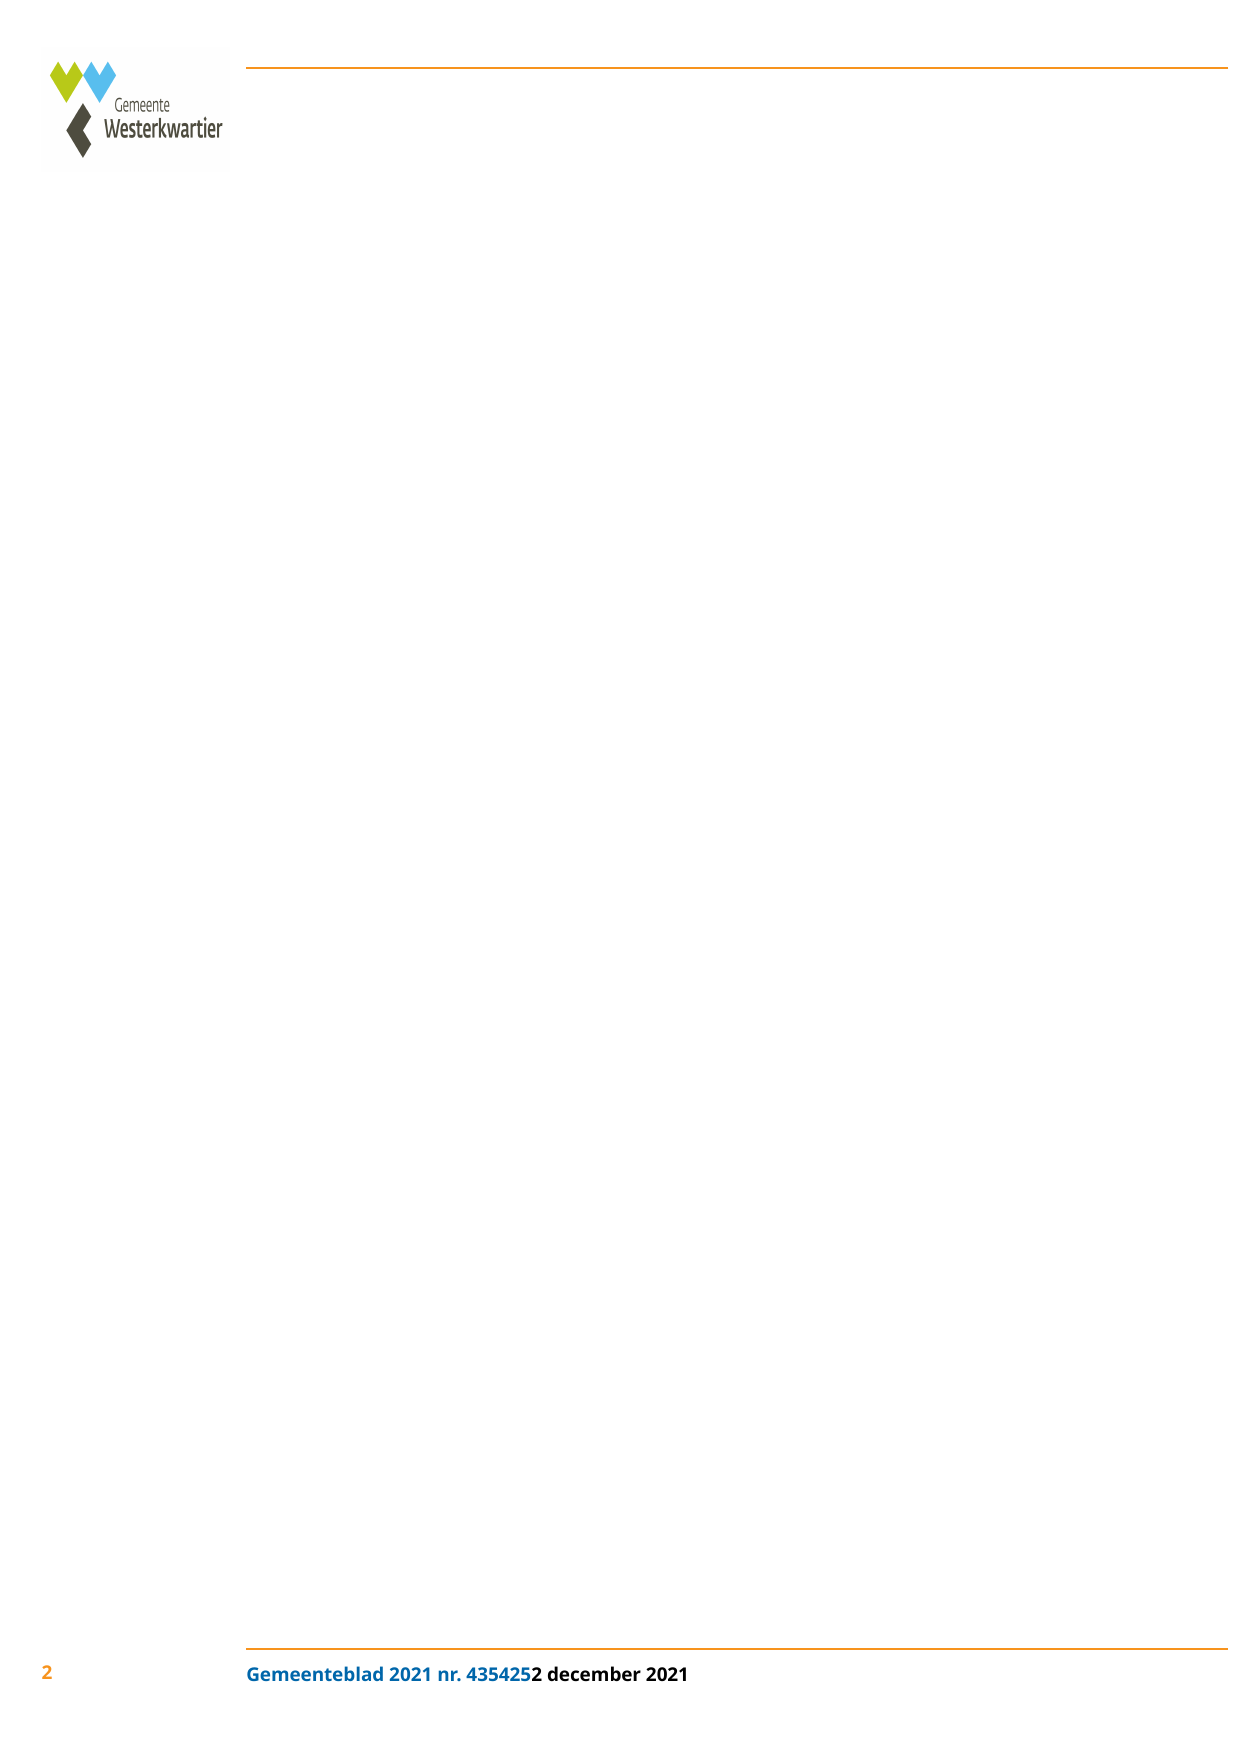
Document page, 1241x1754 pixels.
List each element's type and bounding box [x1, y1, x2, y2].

picture [41, 47, 231, 172]
